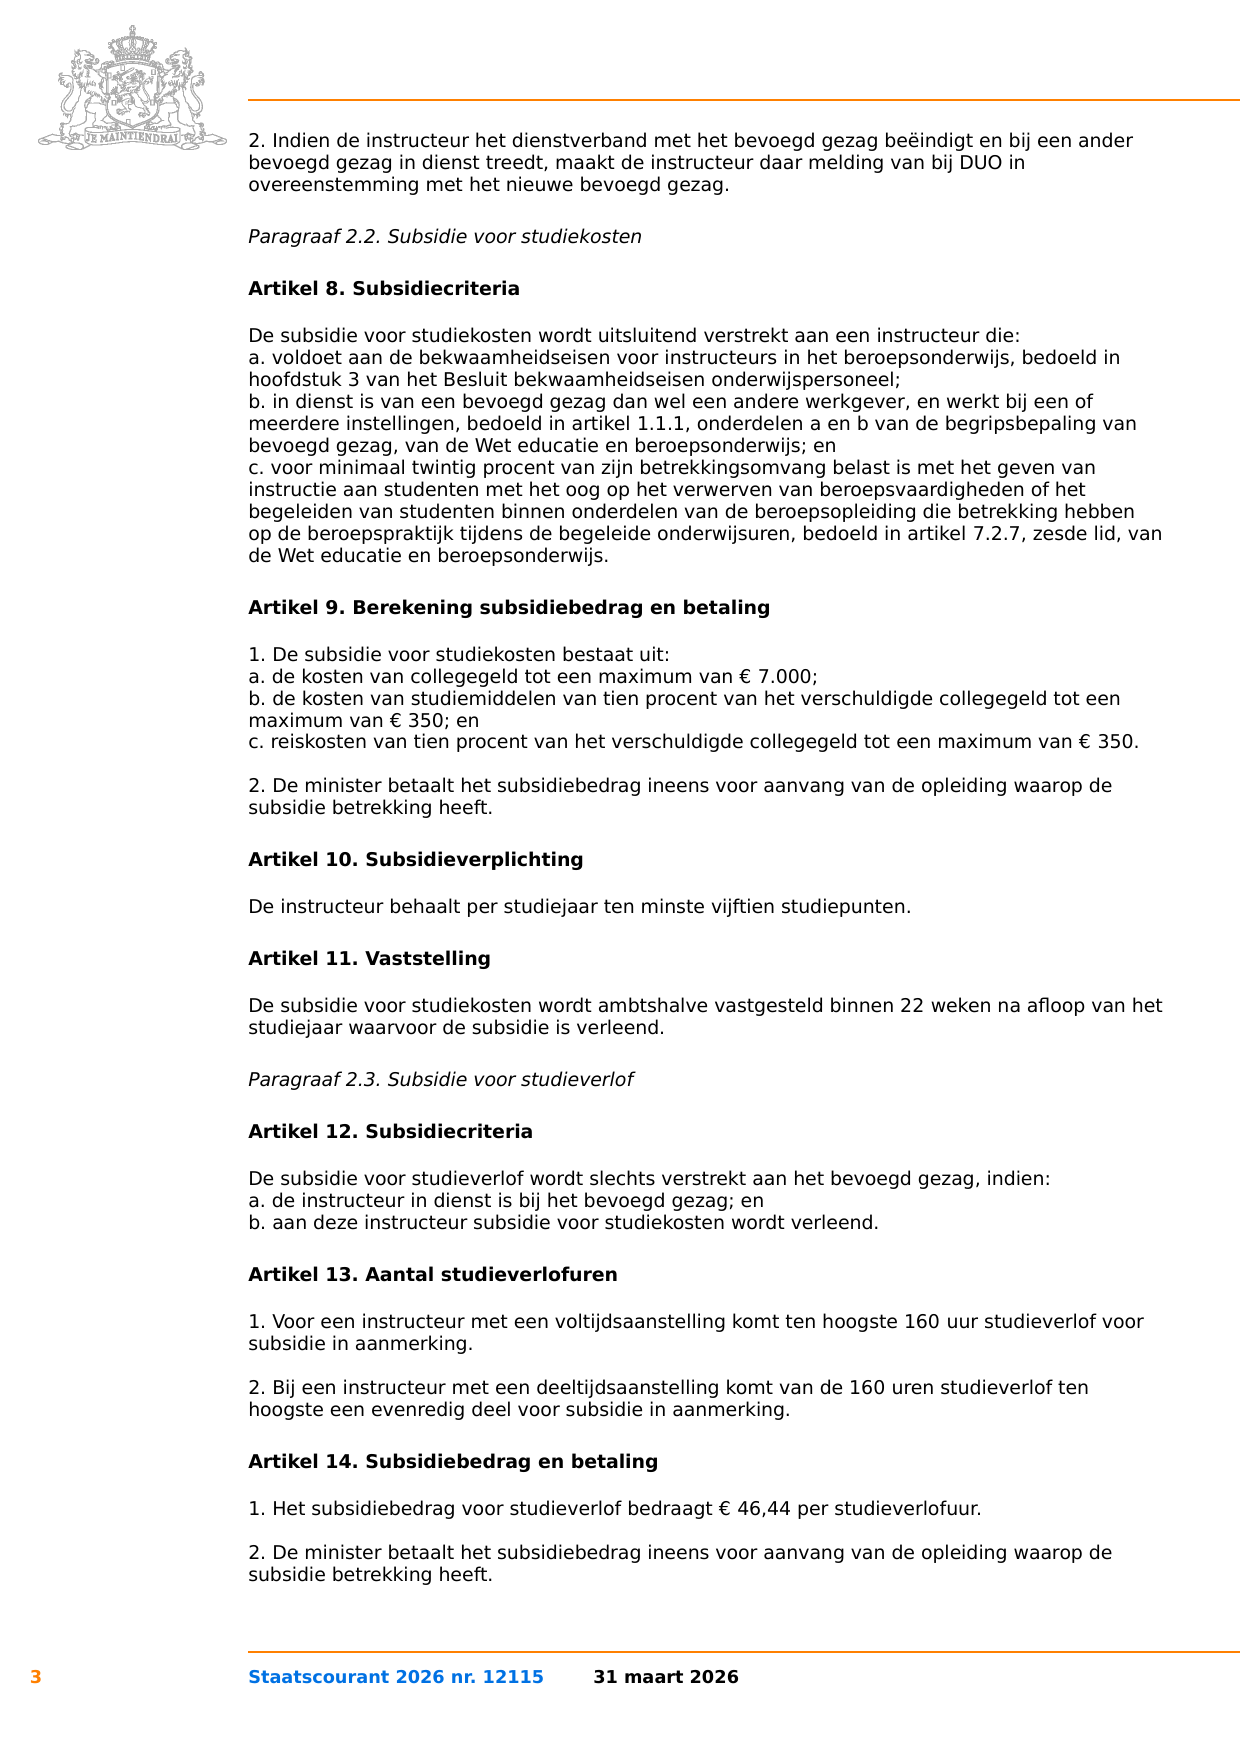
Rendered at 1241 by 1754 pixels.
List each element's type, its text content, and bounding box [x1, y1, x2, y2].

text 2. De minister betaalt het subsidiebedrag ineens voor aanvang van de opleiding waarop de subsidie betrekking heeft. [248, 1542, 1163, 1586]
subtitle Artikel 13. Aantal studieverlofuren [248, 1264, 1163, 1286]
text 1. Het subsidiebedrag voor studieverlof bedraagt € 46,44 per studieverlofuur. [248, 1498, 1163, 1520]
text De subsidie voor studiekosten wordt uitsluitend verstrekt aan een instructeur die: [248, 325, 1163, 347]
text 2. Bij een instructeur met een deeltijdsaanstelling komt van de 160 uren studieverlof ten hoogste een evenredig deel voor subsidie in aanmerking. [248, 1377, 1163, 1421]
text c. voor minimaal twintig procent van zijn betrekkingsomvang belast is met het geven van instructie aan studenten met het oog op het verwerven van beroepsvaardigheden of het begeleiden van studenten binnen onderdelen van de beroepsopleiding die betrekking hebben op de beroepspraktijk tijdens de begeleide onderwijsuren, bedoeld in artikel 7.2.7, zesde lid, van de Wet educatie en beroepsonderwijs. [248, 457, 1163, 567]
text De instructeur behaalt per studiejaar ten minste vijftien studiepunten. [248, 896, 1163, 918]
text b. in dienst is van een bevoegd gezag dan wel een andere werkgever, en werkt bij een of meerdere instellingen, bedoeld in artikel 1.1.1, onderdelen a en b van de begripsbepaling van bevoegd gezag, van de Wet educatie en beroepsonderwijs; en [248, 391, 1163, 457]
subtitle Artikel 14. Subsidiebedrag en betaling [248, 1451, 1163, 1473]
subtitle Artikel 12. Subsidiecriteria [248, 1121, 1163, 1143]
subtitle Paragraaf 2.3. Subsidie voor studieverlof [248, 1069, 1163, 1091]
text De subsidie voor studiekosten wordt ambtshalve vastgesteld binnen 22 weken na afloop van het studiejaar waarvoor de subsidie is verleend. [248, 995, 1163, 1039]
text a. voldoet aan de bekwaamheidseisen voor instructeurs in het beroepsonderwijs, bedoeld in hoofdstuk 3 van het Besluit bekwaamheidseisen onderwijspersoneel; [248, 347, 1163, 391]
text 1. Voor een instructeur met een voltijdsaanstelling komt ten hoogste 160 uur studieverlof voor subsidie in aanmerking. [248, 1311, 1163, 1355]
subtitle Artikel 11. Vaststelling [248, 948, 1163, 970]
text 1. De subsidie voor studiekosten bestaat uit: [248, 643, 1163, 666]
subtitle Paragraaf 2.2. Subsidie voor studiekosten [248, 226, 1163, 248]
text a. de instructeur in dienst is bij het bevoegd gezag; en [248, 1190, 1163, 1212]
subtitle Artikel 8. Subsidiecriteria [248, 278, 1163, 300]
text De subsidie voor studieverlof wordt slechts verstrekt aan het bevoegd gezag, indien: [248, 1168, 1163, 1190]
text a. de kosten van collegegeld tot een maximum van € 7.000; [248, 666, 1163, 687]
picture [38, 25, 227, 150]
subtitle Artikel 9. Berekening subsidiebedrag en betaling [248, 597, 1163, 618]
text c. reiskosten van tien procent van het verschuldigde collegegeld tot een maximum van € 350. [248, 731, 1163, 753]
text 2. Indien de instructeur het dienstverband met het bevoegd gezag beëindigt en bij een ander bevoegd gezag in dienst treedt, maakt de instructeur daar melding van bij DUO in overeenstemming met het nieuwe bevoegd gezag. [248, 130, 1163, 196]
text 2. De minister betaalt het subsidiebedrag ineens voor aanvang van de opleiding waarop de subsidie betrekking heeft. [248, 775, 1163, 819]
text b. aan deze instructeur subsidie voor studiekosten wordt verleend. [248, 1212, 1163, 1234]
subtitle Artikel 10. Subsidieverplichting [248, 849, 1163, 871]
text b. de kosten van studiemiddelen van tien procent van het verschuldigde collegegeld tot een maximum van € 350; en [248, 687, 1163, 731]
